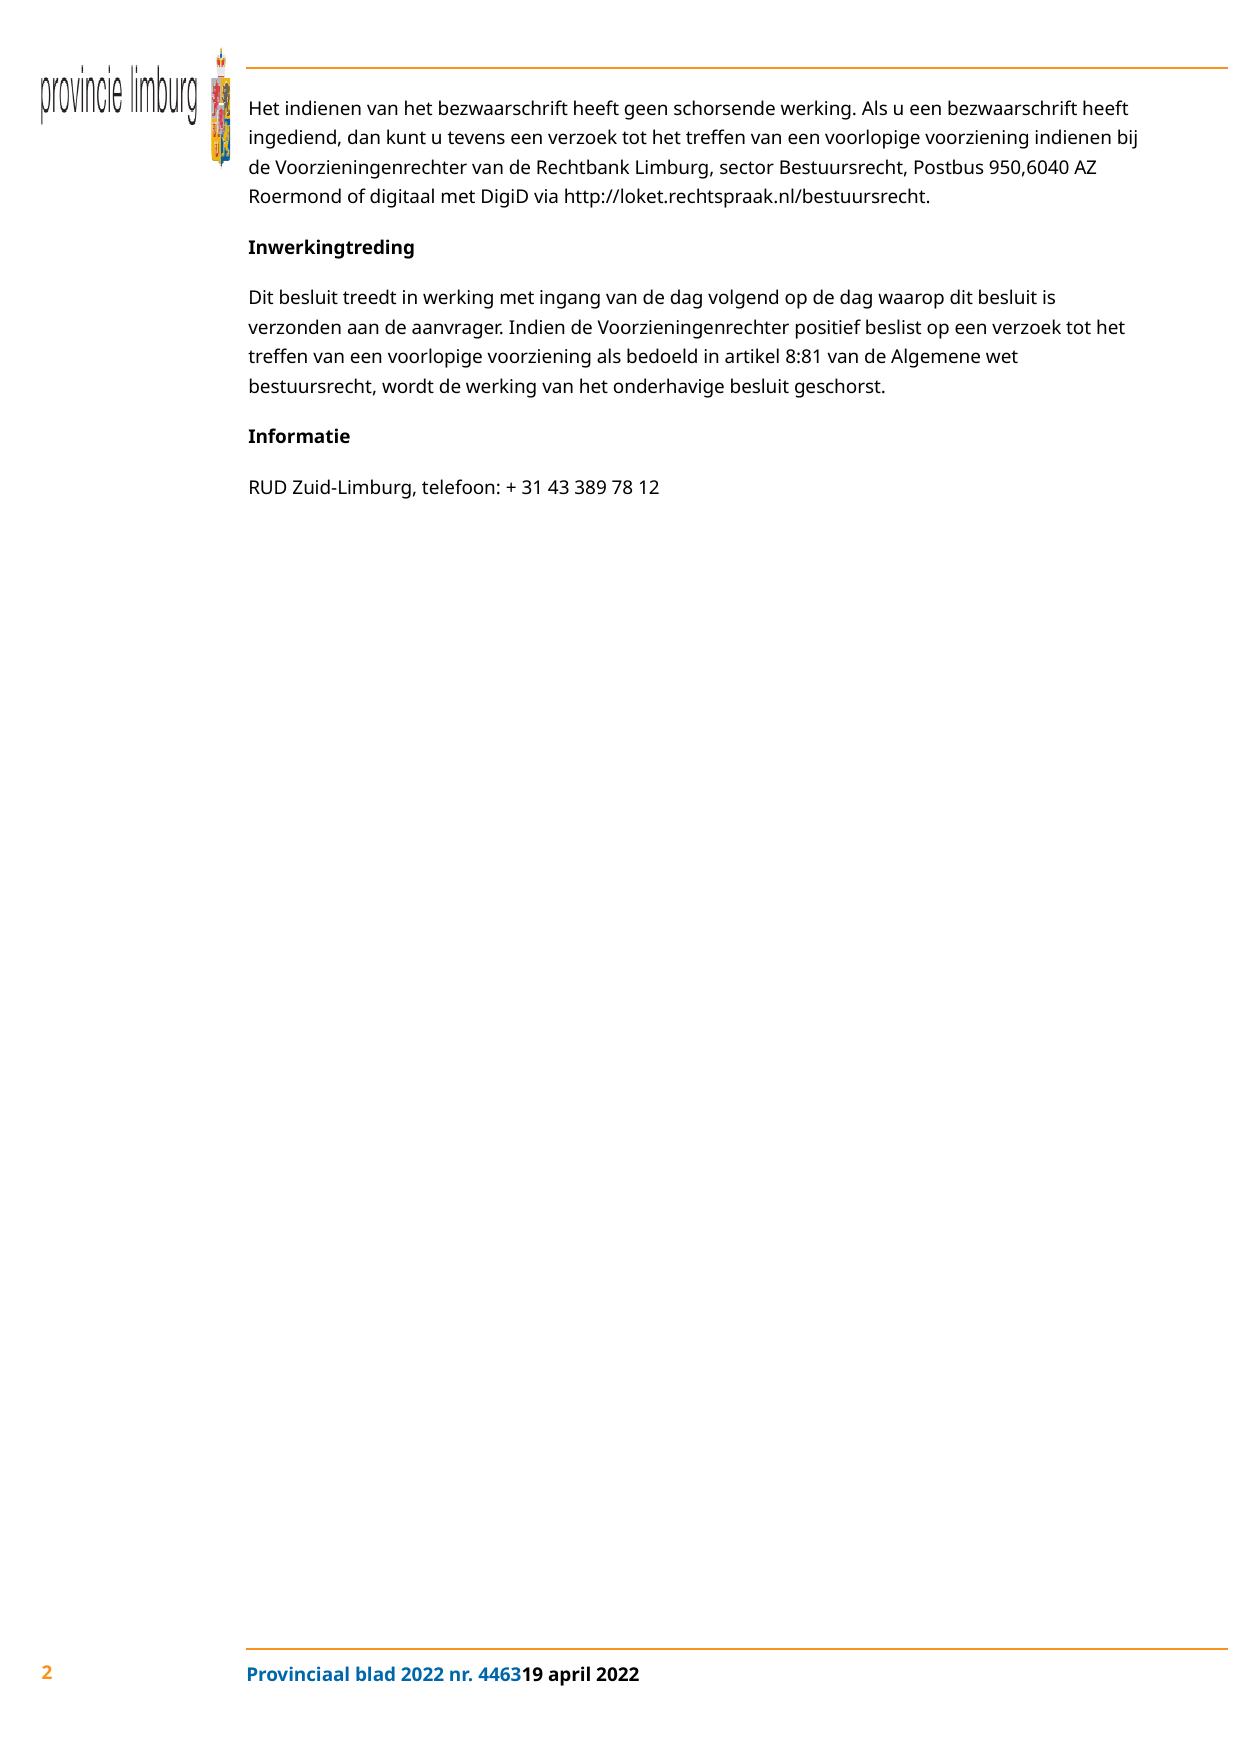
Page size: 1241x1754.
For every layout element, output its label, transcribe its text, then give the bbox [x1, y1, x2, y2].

picture [41, 47, 231, 172]
text Het indienen van het bezwaarschrift heeft geen schorsende werking. Als u een bezwaarschrift heeft ingediend, dan kunt u tevens een verzoek tot het treffen van een voorlopige voorziening indienen bij de Voorzieningenrechter van de Rechtbank Limburg, sector Bestuursrecht, Postbus 950,6040 AZ Roermond of digitaal met DigiD via http://loket.rechtspraak.nl/bestuursrecht. [248, 95, 1152, 209]
text Dit besluit treedt in werking met ingang van de dag volgend op de dag waarop dit besluit is verzonden aan de aanvrager. Indien de Voorzieningenrechter positief beslist op een verzoek tot het treffen van een voorlopige voorziening als bedoeld in artikel 8:81 van de Algemene wet bestuursrecht, wordt de werking van het onderhavige besluit geschorst. [248, 284, 1152, 399]
text Informatie [248, 423, 1152, 449]
text RUD Zuid-Limburg, telefoon: + 31 43 389 78 12 [248, 474, 1152, 500]
text Inwerkingtreding [248, 234, 1152, 260]
